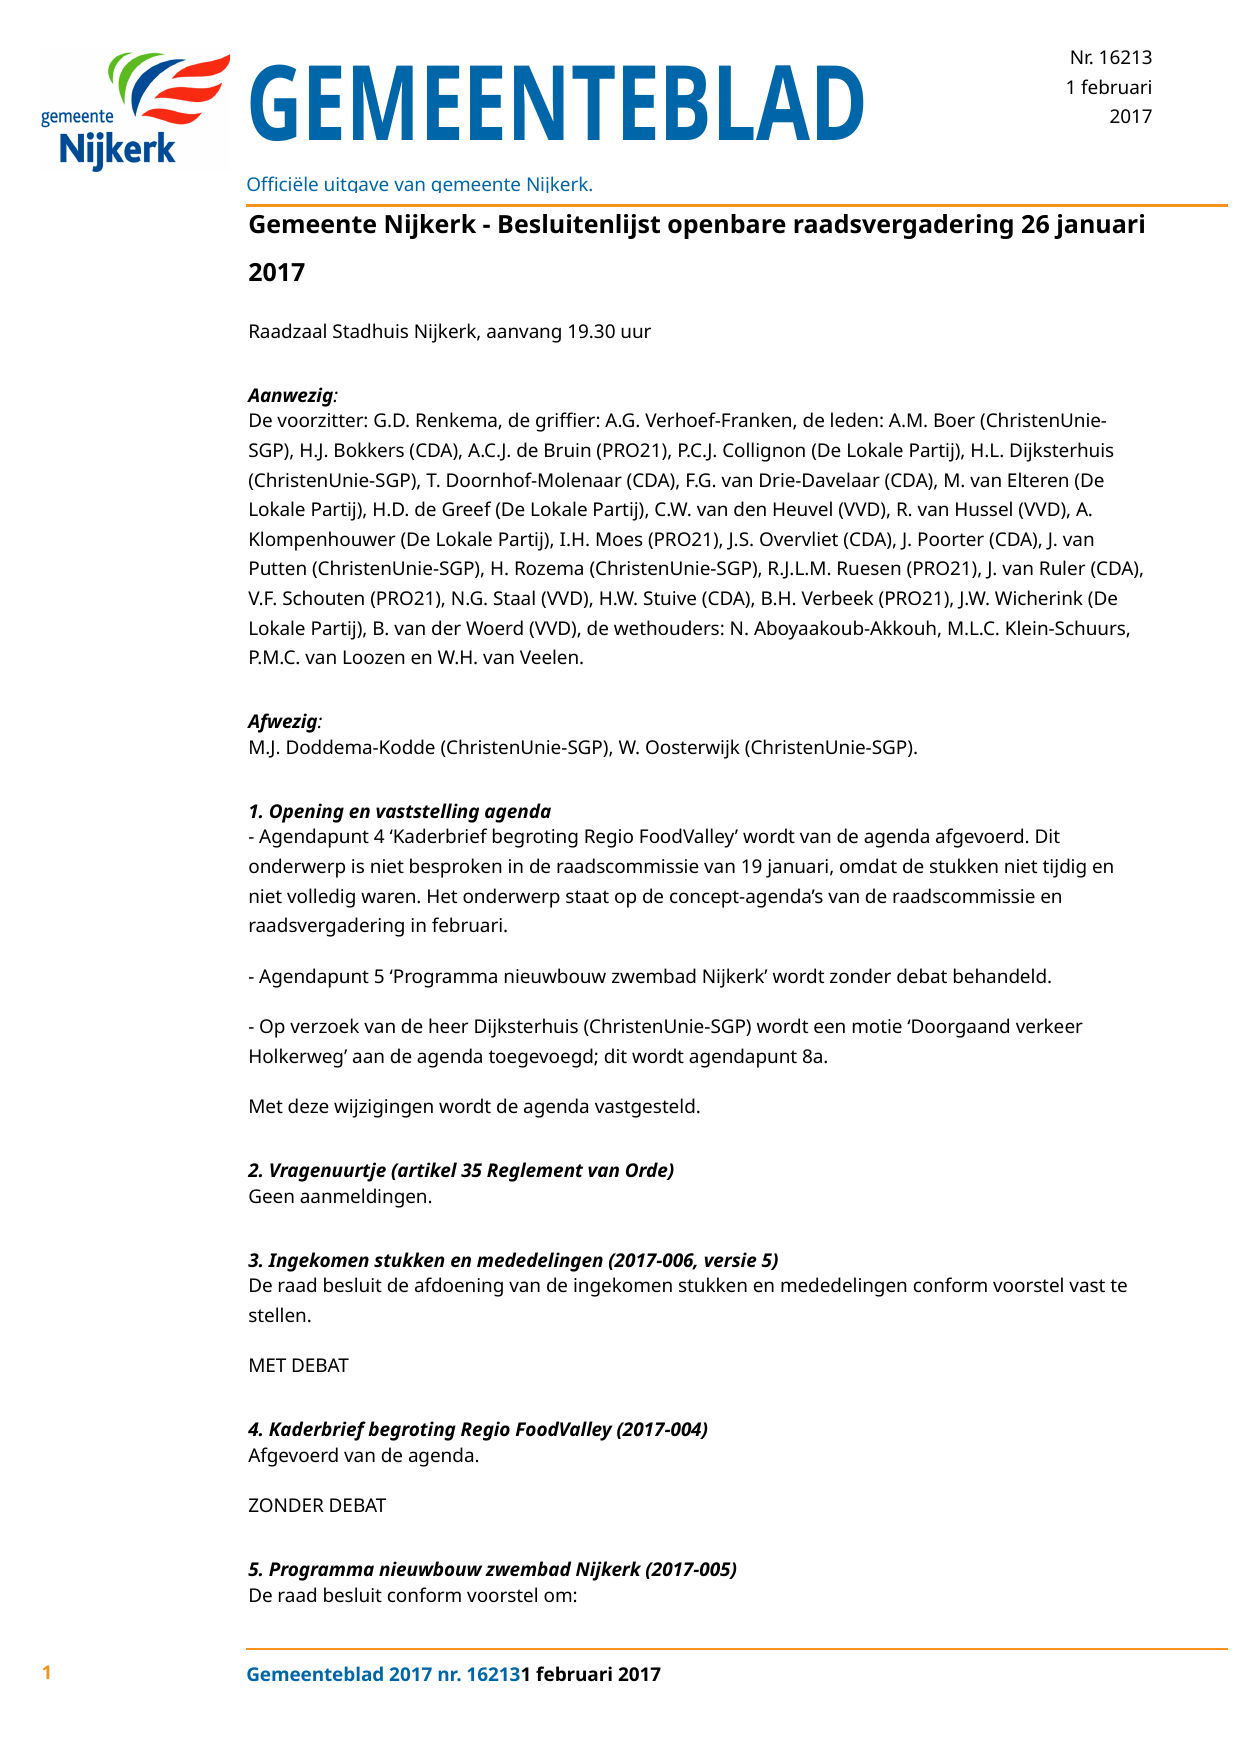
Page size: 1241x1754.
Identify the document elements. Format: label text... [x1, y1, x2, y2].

text Afgevoerd van de agenda. [248, 1442, 1152, 1468]
text 3. Ingekomen stukken en mededelingen (2017-006, versie 5) [248, 1247, 1152, 1273]
text 1. Opening en vaststelling agenda [248, 798, 1152, 824]
text Met deze wijzigingen wordt de agenda vastgesteld. [248, 1093, 1152, 1119]
text 5. Programma nieuwbouw zwembad Nijkerk (2017-005) [248, 1557, 1152, 1582]
text De voorzitter: G.D. Renkema, de griffier: A.G. Verhoef-Franken, de leden: A.M. Boer (ChristenUnie-SGP), H.J. Bokkers (CDA), A.C.J. de Bruin (PRO21), P.C.J. Collignon (De Lokale Partij), H.L. Dijksterhuis (ChristenUnie-SGP), T. Doornhof-Molenaar (CDA), F.G. van Drie-Davelaar (CDA), M. van Elteren (De Lokale Partij), H.D. de Greef (De Lokale Partij), C.W. van den Heuvel (VVD), R. van Hussel (VVD), A. Klompenhouwer (De Lokale Partij), I.H. Moes (PRO21), J.S. Overvliet (CDA), J. Poorter (CDA), J. van Putten (ChristenUnie-SGP), H. Rozema (ChristenUnie-SGP), R.J.L.M. Ruesen (PRO21), J. van Ruler (CDA), V.F. Schouten (PRO21), N.G. Staal (VVD), H.W. Stuive (CDA), B.H. Verbeek (PRO21), J.W. Wicherink (De Lokale Partij), B. van der Woerd (VVD), de wethouders: N. Aboyaakoub-Akkouh, M.L.C. Klein-Schuurs, P.M.C. van Loozen en W.H. van Veelen. [248, 408, 1152, 670]
text Aanwezig: [248, 382, 1152, 408]
text - Agendapunt 5 ‘Programma nieuwbouw zwembad Nijkerk’ wordt zonder debat behandeld. [248, 963, 1152, 988]
text 4. Kaderbrief begroting Regio FoodValley (2017-004) [248, 1417, 1152, 1442]
text De raad besluit de afdoening van de ingekomen stukken en mededelingen conform voorstel vast te stellen. [248, 1273, 1152, 1328]
text Raadzaal Stadhuis Nijkerk, aanvang 19.30 uur [248, 318, 1152, 344]
text Geen aanmeldingen. [248, 1183, 1152, 1209]
text - Op verzoek van de heer Dijksterhuis (ChristenUnie-SGP) wordt een motie ‘Doorgaand verkeer Holkerweg’ aan de agenda toegevoegd; dit wordt agendapunt 8a. [248, 1013, 1152, 1068]
text Gemeente Nijkerk - Besluitenlijst openbare raadsvergadering 26 januari 2017 [248, 207, 1152, 288]
text - Agendapunt 4 ‘Kaderbrief begroting Regio FoodValley’ wordt van de agenda afgevoerd. Dit onderwerp is niet besproken in de raadscommissie van 19 januari, omdat de stukken niet tijdig en niet volledig waren. Het onderwerp staat op de concept-agenda’s van de raadscommissie en raadsvergadering in februari. [248, 824, 1152, 938]
picture [41, 47, 231, 172]
text 2. Vragenuurtje (artikel 35 Reglement van Orde) [248, 1157, 1152, 1183]
text ZONDER DEBAT [248, 1493, 1152, 1518]
text MET DEBAT [248, 1353, 1152, 1378]
text Afwezig: [248, 708, 1152, 734]
text De raad besluit conform voorstel om: [248, 1582, 1152, 1608]
text M.J. Doddema-Kodde (ChristenUnie-SGP), W. Oosterwijk (ChristenUnie-SGP). [248, 734, 1152, 760]
